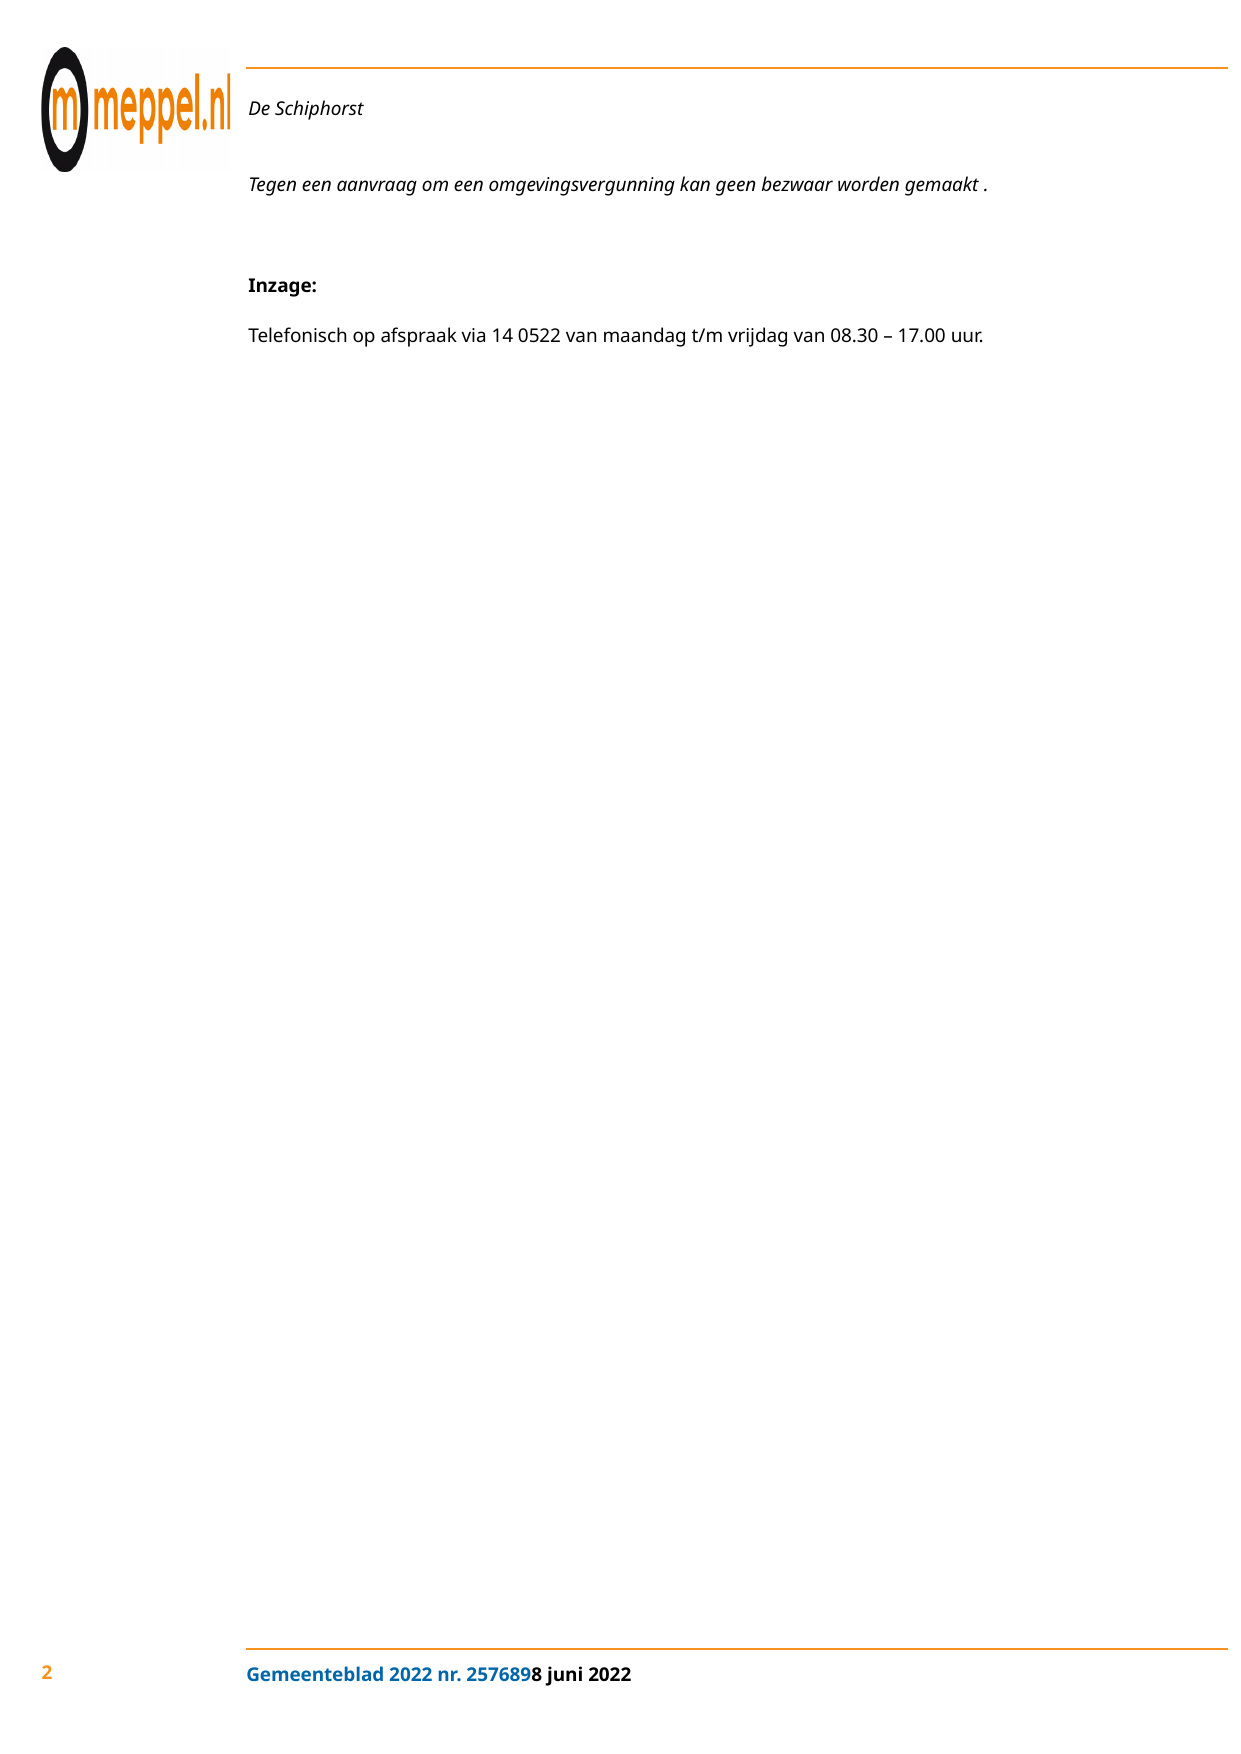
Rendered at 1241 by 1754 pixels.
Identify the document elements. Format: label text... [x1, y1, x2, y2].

picture [41, 47, 231, 172]
text Telefonisch op afspraak via 14 0522 van maandag t/m vrijdag van 08.30 – 17.00 uur. [248, 322, 1152, 348]
text Inzage: [248, 272, 1152, 297]
text De Schiphorst [248, 95, 1152, 121]
text Tegen een aanvraag om een omgevingsvergunning kan geen bezwaar worden gemaakt . [248, 171, 1152, 197]
